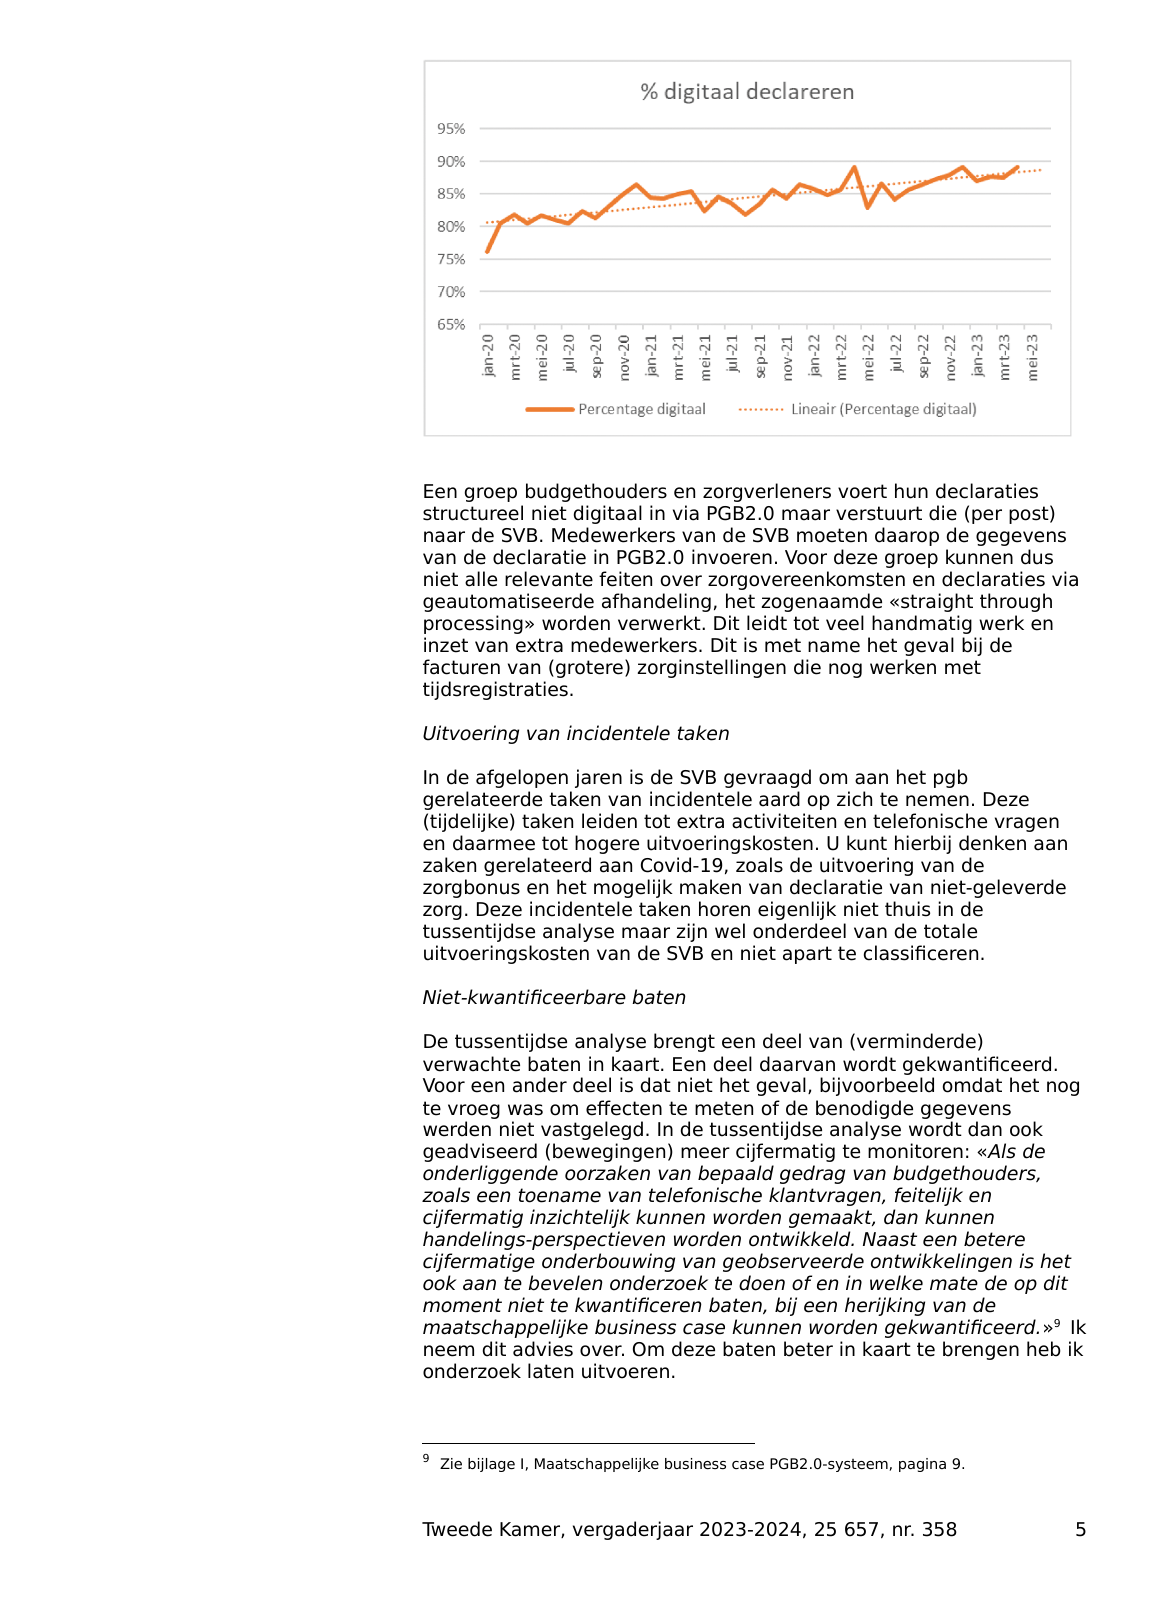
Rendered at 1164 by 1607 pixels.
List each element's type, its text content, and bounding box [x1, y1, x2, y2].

subtitle Uitvoering van incidentele taken [422, 723, 1087, 745]
text In de afgelopen jaren is de SVB gevraagd om aan het pgb gerelateerde taken van incidentele aard op zich te nemen. Deze (tijdelijke) taken leiden tot extra activiteiten en telefonische vragen en daarmee tot hogere uitvoeringskosten. U kunt hierbij denken aan zaken gerelateerd aan Covid-19, zoals de uitvoering van de zorgbonus en het mogelijk maken van declaratie van niet-geleverde zorg. Deze incidentele taken horen eigenlijk niet thuis in de tussentijdse analyse maar zijn wel onderdeel van de totale uitvoeringskosten van de SVB en niet apart te classificeren. [422, 767, 1087, 965]
subtitle Niet-kwantificeerbare baten [422, 987, 1087, 1009]
picture [422, 59, 1072, 437]
text Een groep budgethouders en zorgverleners voert hun declaraties structureel niet digitaal in via PGB2.0 maar verstuurt die (per post) naar de SVB. Medewerkers van de SVB moeten daarop de gegevens van de declaratie in PGB2.0 invoeren. Voor deze groep kunnen dus niet alle relevante feiten over zorgovereenkomsten en declaraties via geautomatiseerde afhandeling, het zogenaamde «straight through processing» worden verwerkt. Dit leidt tot veel handmatig werk en inzet van extra medewerkers. Dit is met name het geval bij de facturen van (grotere) zorginstellingen die nog werken met tijdsregistraties. [422, 481, 1087, 701]
text De tussentijdse analyse brengt een deel van (verminderde) verwachte baten in kaart. Een deel daarvan wordt gekwantificeerd. Voor een ander deel is dat niet het geval, bijvoorbeeld omdat het nog te vroeg was om effecten te meten of de benodigde gegevens werden niet vastgelegd. In de tussentijdse analyse wordt dan ook geadviseerd (bewegingen) meer cijfermatig te monitoren: «Als de onderliggende oorzaken van bepaald gedrag van budgethouders, zoals een toename van telefonische klantvragen, feitelijk en cijfermatig inzichtelijk kunnen worden gemaakt, dan kunnen handelings-perspectieven worden ontwikkeld. Naast een betere cijfermatige onderbouwing van geobserveerde ontwikkelingen is het ook aan te bevelen onderzoek te doen of en in welke mate de op dit moment niet te kwantificeren baten, bij een herijking van de maatschappelijke business case kunnen worden gekwantificeerd.» Ik neem dit advies over. Om deze baten beter in kaart te brengen heb ik onderzoek laten uitvoeren. [422, 1031, 1087, 1383]
text Zie bijlage I, Maatschappelijke business case PGB2.0-systeem, pagina 9. [422, 1452, 1087, 1474]
